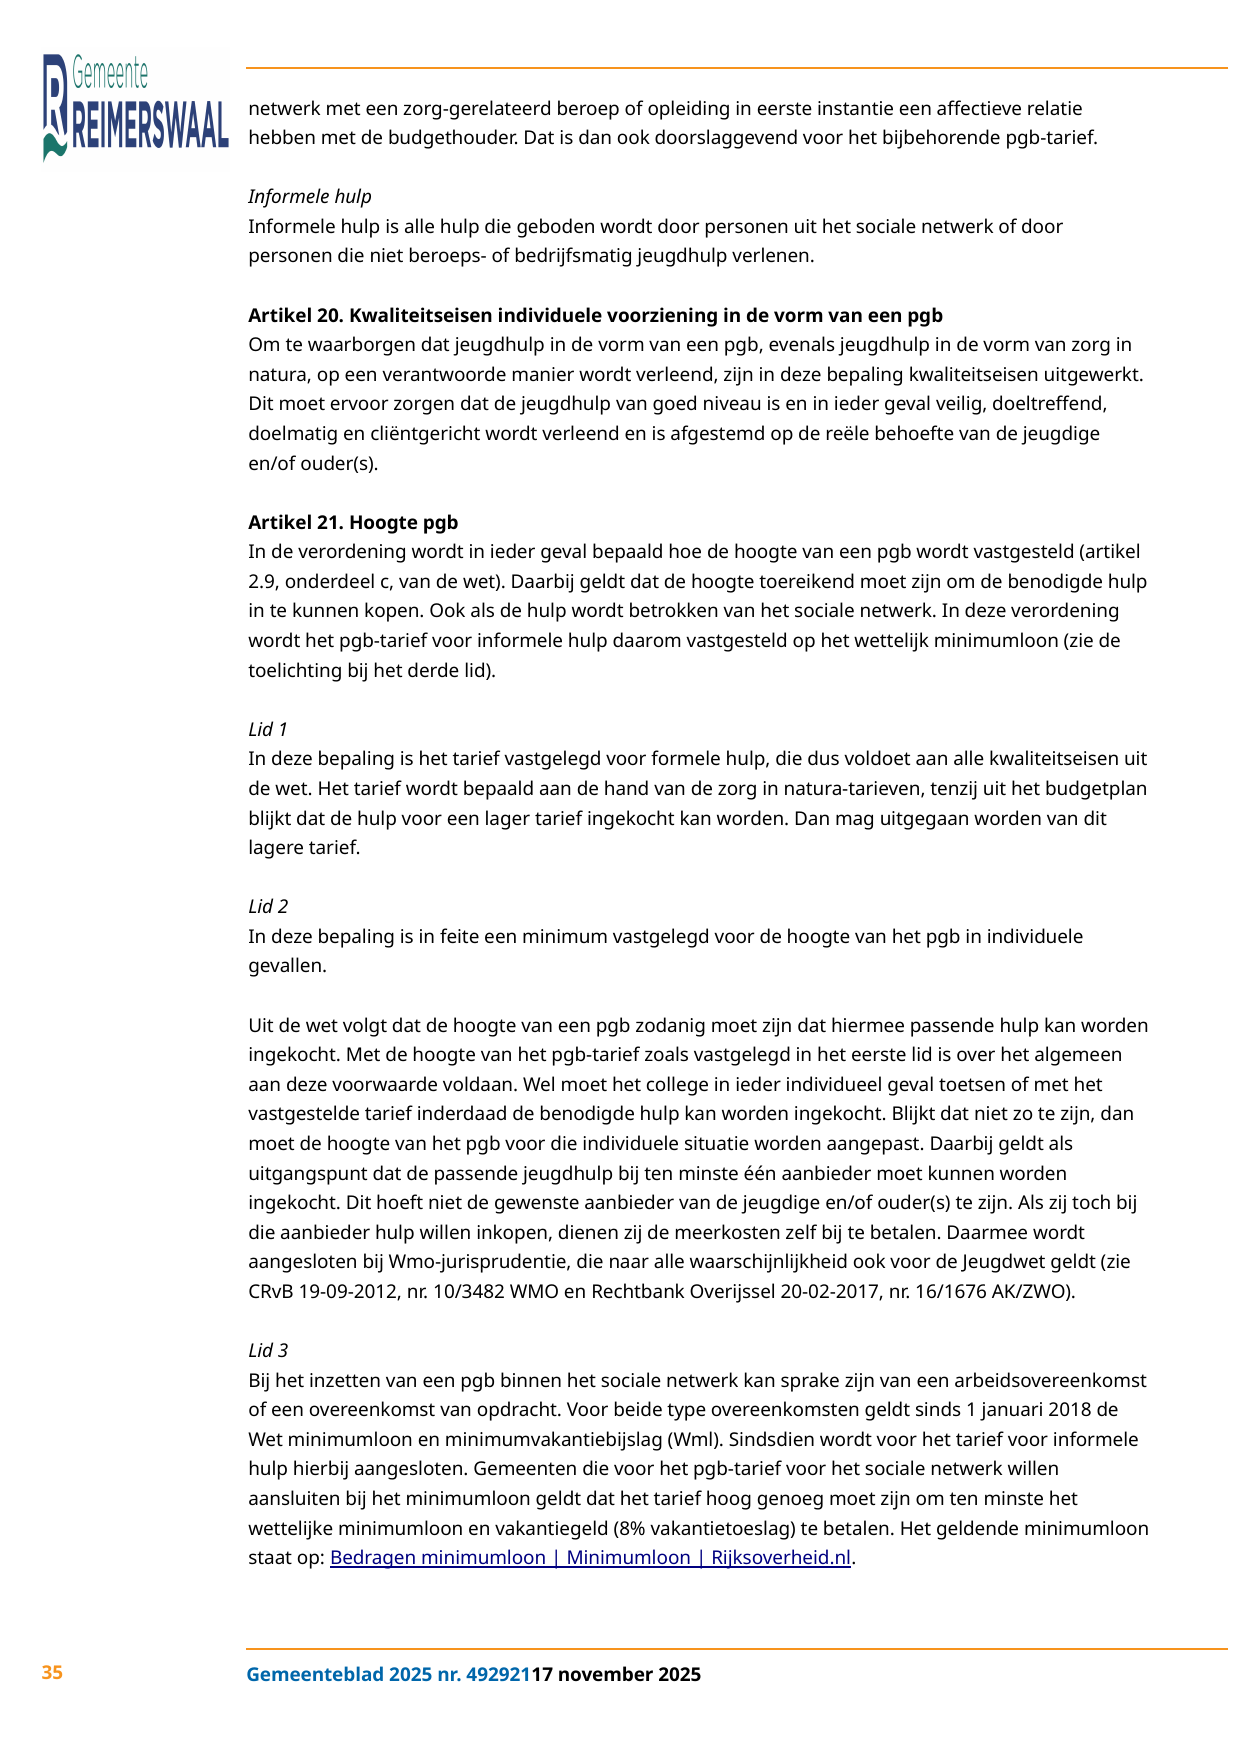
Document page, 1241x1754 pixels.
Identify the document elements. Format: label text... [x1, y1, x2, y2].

text netwerk met een zorg-gerelateerd beroep of opleiding in eerste instantie een affectieve relatie hebben met de budgethouder. Dat is dan ook doorslaggevend voor het bijbehorende pgb-tarief. [248, 95, 1152, 150]
text Informele hulp is alle hulp die geboden wordt door personen uit het sociale netwerk of door personen die niet beroeps- of bedrijfsmatig jeugdhulp verlenen. [248, 213, 1152, 268]
text Artikel 20. Kwaliteitseisen individuele voorziening in de vorm van een pgb [248, 302, 1152, 328]
text In de verordening wordt in ieder geval bepaald hoe de hoogte van een pgb wordt vastgesteld (artikel 2.9, onderdeel c, van de wet). Daarbij geldt dat de hoogte toereikend moet zijn om de benodigde hulp in te kunnen kopen. Ook als de hulp wordt betrokken van het sociale netwerk. In deze verordening wordt het pgb-tarief voor informele hulp daarom vastgesteld op het wettelijk minimumloon (zie de toelichting bij het derde lid). [248, 538, 1152, 683]
text In deze bepaling is in feite een minimum vastgelegd voor de hoogte van het pgb in individuele gevallen. [248, 923, 1152, 978]
text Om te waarborgen dat jeugdhulp in de vorm van een pgb, evenals jeugdhulp in de vorm van zorg in natura, op een verantwoorde manier wordt verleend, zijn in deze bepaling kwaliteitseisen uitgewerkt. Dit moet ervoor zorgen dat de jeugdhulp van goed niveau is en in ieder geval veilig, doeltreffend, doelmatig en cliëntgericht wordt verleend en is afgestemd op de reële behoefte van de jeugdige en/of ouder(s). [248, 331, 1152, 476]
picture [41, 47, 231, 172]
text In deze bepaling is het tarief vastgelegd voor formele hulp, die dus voldoet aan alle kwaliteitseisen uit de wet. Het tarief wordt bepaald aan de hand van de zorg in natura-tarieven, tenzij uit het budgetplan blijkt dat de hulp voor een lager tarief ingekocht kan worden. Dan mag uitgegaan worden van dit lagere tarief. [248, 746, 1152, 860]
text Lid 3 [248, 1337, 1152, 1363]
text Artikel 21. Hoogte pgb [248, 509, 1152, 535]
text Bij het inzetten van een pgb binnen het sociale netwerk kan sprake zijn van een arbeidsovereenkomst of een overeenkomst van opdracht. Voor beide type overeenkomsten geldt sinds 1 januari 2018 de Wet minimumloon en minimumvakantiebijslag (Wml). Sindsdien wordt voor het tarief voor informele hulp hierbij aangesloten. Gemeenten die voor het pgb-tarief voor het sociale netwerk willen aansluiten bij het minimumloon geldt dat het tarief hoog genoeg moet zijn om ten minste het wettelijke minimumloon en vakantiegeld (8% vakantietoeslag) te betalen. Het geldende minimumloon staat op: Bedragen minimumloon | Minimumloon | Rijksoverheid.nl. [248, 1367, 1152, 1570]
text Uit de wet volgt dat de hoogte van een pgb zodanig moet zijn dat hiermee passende hulp kan worden ingekocht. Met de hoogte van het pgb-tarief zoals vastgelegd in het eerste lid is over het algemeen aan deze voorwaarde voldaan. Wel moet het college in ieder individueel geval toetsen of met het vastgestelde tarief inderdaad de benodigde hulp kan worden ingekocht. Blijkt dat niet zo te zijn, dan moet de hoogte van het pgb voor die individuele situatie worden aangepast. Daarbij geldt als uitgangspunt dat de passende jeugdhulp bij ten minste één aanbieder moet kunnen worden ingekocht. Dit hoeft niet de gewenste aanbieder van de jeugdige en/of ouder(s) te zijn. Als zij toch bij die aanbieder hulp willen inkopen, dienen zij de meerkosten zelf bij te betalen. Daarmee wordt aangesloten bij Wmo-jurisprudentie, die naar alle waarschijnlijkheid ook voor de Jeugdwet geldt (zie CRvB 19-09-2012, nr. 10/3482 WMO en Rechtbank Overijssel 20-02-2017, nr. 16/1676 AK/ZWO). [248, 1012, 1152, 1304]
text Lid 2 [248, 893, 1152, 919]
text Lid 1 [248, 716, 1152, 742]
text Informele hulp [248, 183, 1152, 209]
